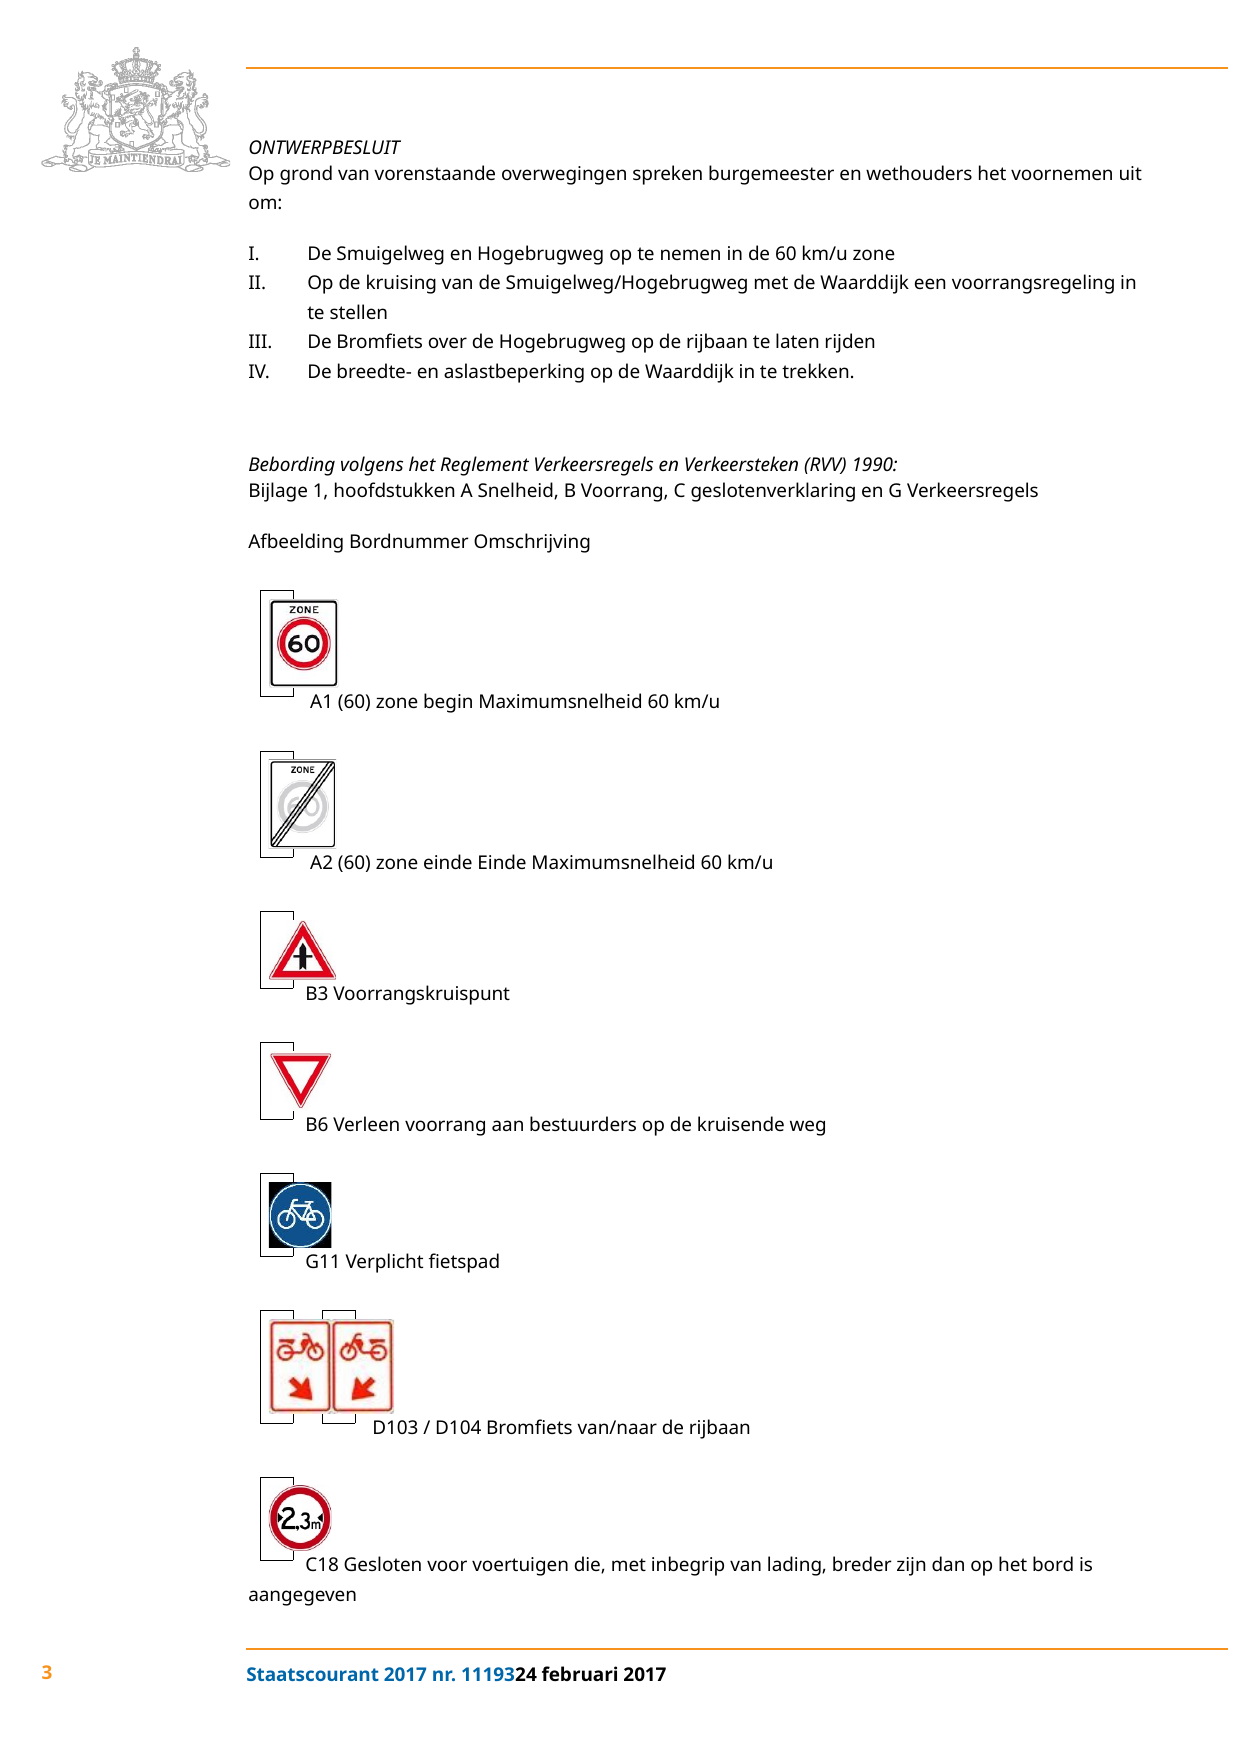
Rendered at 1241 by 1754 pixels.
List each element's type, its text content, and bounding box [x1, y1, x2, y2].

text C18 Gesloten voor voertuigen die, met inbegrip van lading, breder zijn dan op het bord is aangegeven [248, 1465, 1152, 1607]
text Afbeelding Bordnummer Omschrijving [248, 528, 1152, 553]
picture [268, 1182, 332, 1248]
text Bebording volgens het Reglement Verkeersregels en Verkeersteken (RVV) 1990: [248, 452, 1152, 477]
text B3 Voorrangskruispunt [248, 899, 1152, 1006]
picture [268, 599, 339, 688]
text D103 / D104 Bromfiets van/naar de rijbaan [248, 1298, 1152, 1440]
picture [268, 1051, 333, 1111]
picture [268, 1319, 395, 1414]
picture [41, 47, 231, 172]
text Bijlage 1, hoofdstukken A Snelheid, B Voorrang, C geslotenverklaring en G Verkeersregels [248, 477, 1152, 503]
text ONTWERPBESLUIT [248, 134, 1152, 160]
list De Bromfiets over de Hogebrugweg op de rijbaan te laten rijden [248, 328, 1152, 354]
list De breedte- en aslastbeperking op de Waarddijk in te trekken. [248, 358, 1152, 384]
picture [268, 920, 337, 980]
list Op de kruising van de Smuigelweg/Hogebrugweg met de Waarddijk een voorrangsregeling in te stellen [248, 269, 1152, 325]
text Op grond van vorenstaande overwegingen spreken burgemeester en wethouders het voornemen uit om: [248, 160, 1152, 215]
picture [268, 1485, 332, 1551]
text A1 (60) zone begin Maximumsnelheid 60 km/u [248, 578, 1152, 714]
list De Smuigelweg en Hogebrugweg op te nemen in de 60 km/u zone [248, 240, 1152, 266]
text B6 Verleen voorrang aan bestuurders op de kruisende weg [248, 1030, 1152, 1137]
text G11 Verplicht fietspad [248, 1161, 1152, 1274]
picture [268, 759, 337, 849]
text A2 (60) zone einde Einde Maximumsnelheid 60 km/u [248, 739, 1152, 874]
